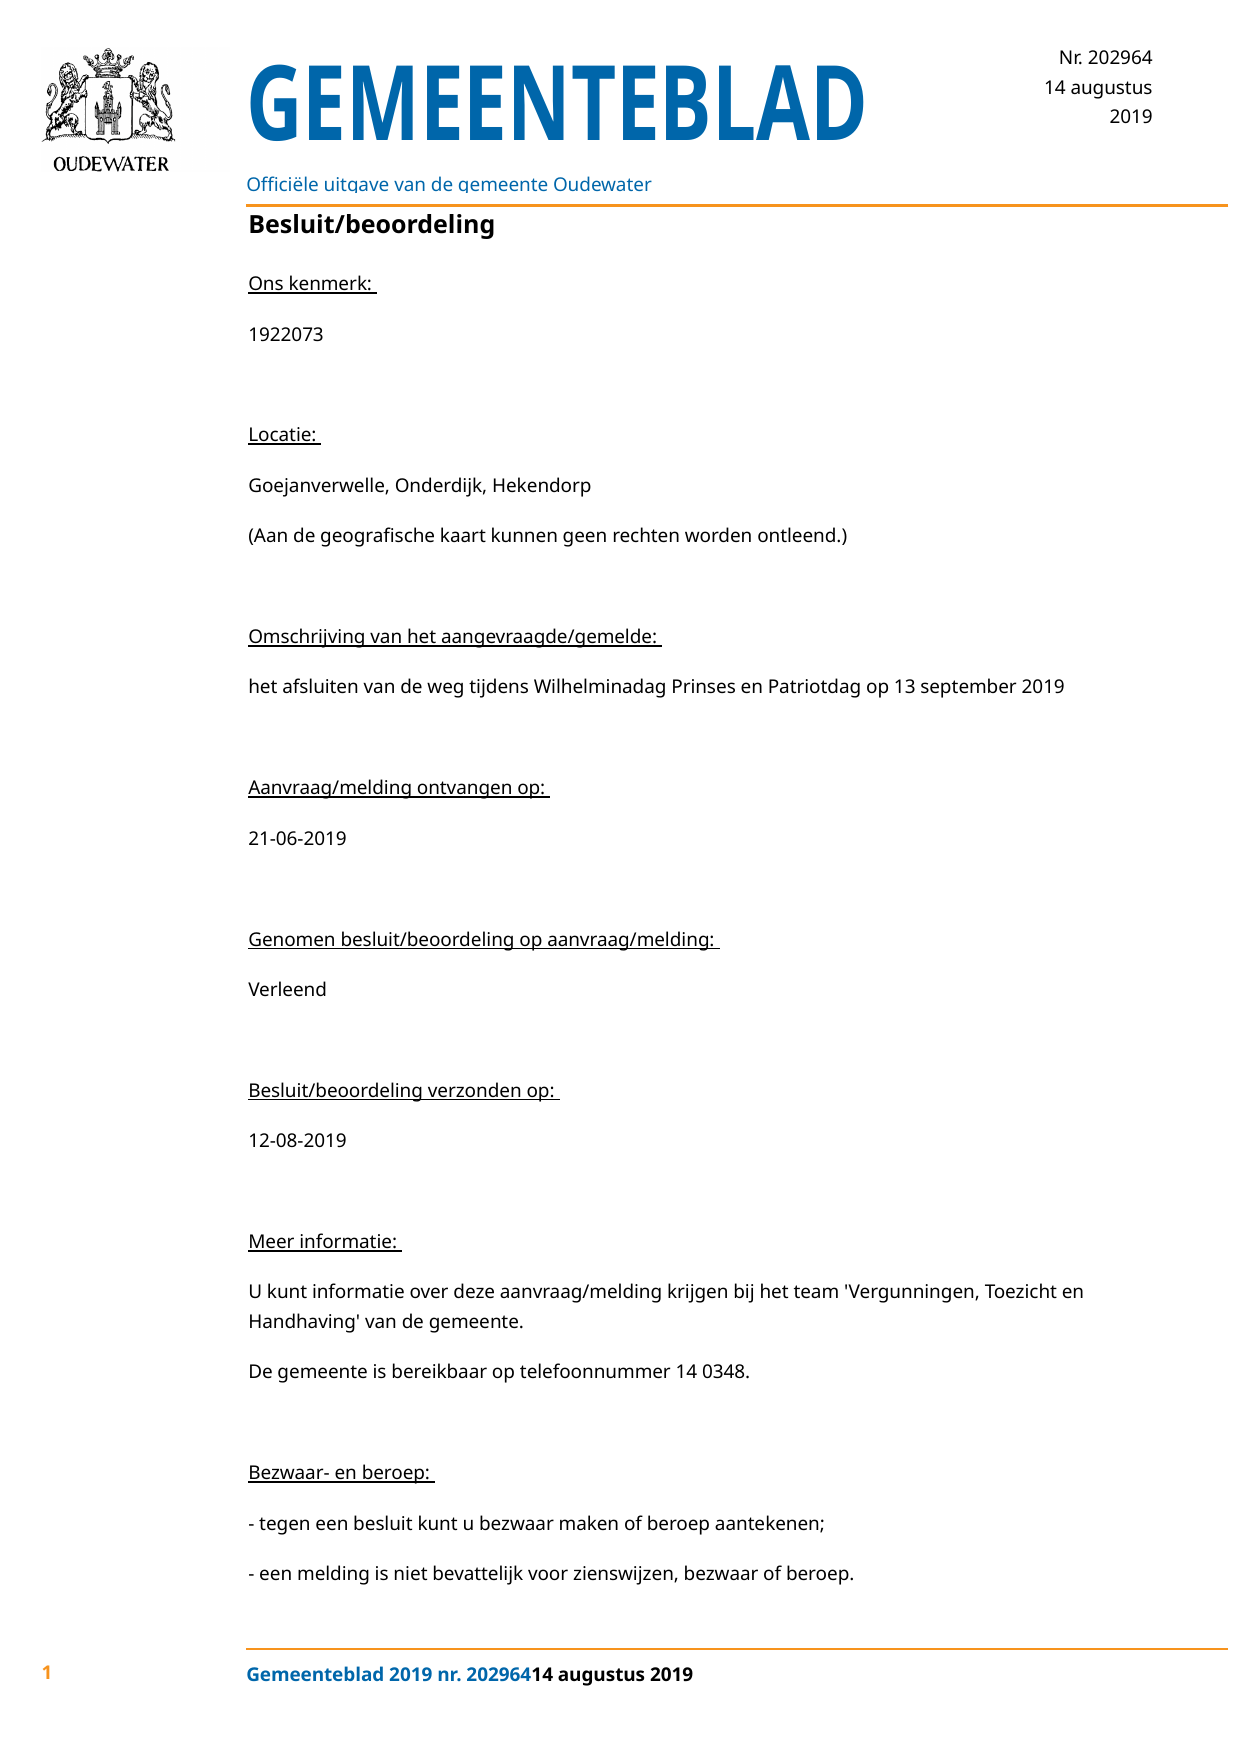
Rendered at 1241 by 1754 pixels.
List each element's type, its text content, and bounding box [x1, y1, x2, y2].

text Omschrijving van het aangevraagde/gemelde: [248, 623, 1152, 649]
text - een melding is niet bevattelijk voor zienswijzen, bezwaar of beroep. [248, 1560, 1152, 1586]
text Besluit/beoordeling [248, 207, 1152, 241]
text 1922073 [248, 321, 1152, 346]
picture [41, 47, 231, 172]
text Verleend [248, 976, 1152, 1002]
text 12-08-2019 [248, 1127, 1152, 1153]
text Bezwaar- en beroep: [248, 1459, 1152, 1485]
text U kunt informatie over deze aanvraag/melding krijgen bij het team 'Vergunningen, Toezicht en Handhaving' van de gemeente. [248, 1279, 1152, 1334]
text Aanvraag/melding ontvangen op: [248, 774, 1152, 800]
text Ons kenmerk: [248, 270, 1152, 296]
text Meer informatie: [248, 1228, 1152, 1254]
text (Aan de geografische kaart kunnen geen rechten worden ontleend.) [248, 522, 1152, 548]
text Genomen besluit/beoordeling op aanvraag/melding: [248, 926, 1152, 951]
text 21-06-2019 [248, 825, 1152, 851]
text - tegen een besluit kunt u bezwaar maken of beroep aantekenen; [248, 1510, 1152, 1536]
text De gemeente is bereikbaar op telefoonnummer 14 0348. [248, 1359, 1152, 1384]
text Besluit/beoordeling verzonden op: [248, 1077, 1152, 1103]
text Goejanverwelle, Onderdijk, Hekendorp [248, 472, 1152, 498]
text Locatie: [248, 422, 1152, 447]
text het afsluiten van de weg tijdens Wilhelminadag Prinses en Patriotdag op 13 september 2019 [248, 674, 1152, 699]
